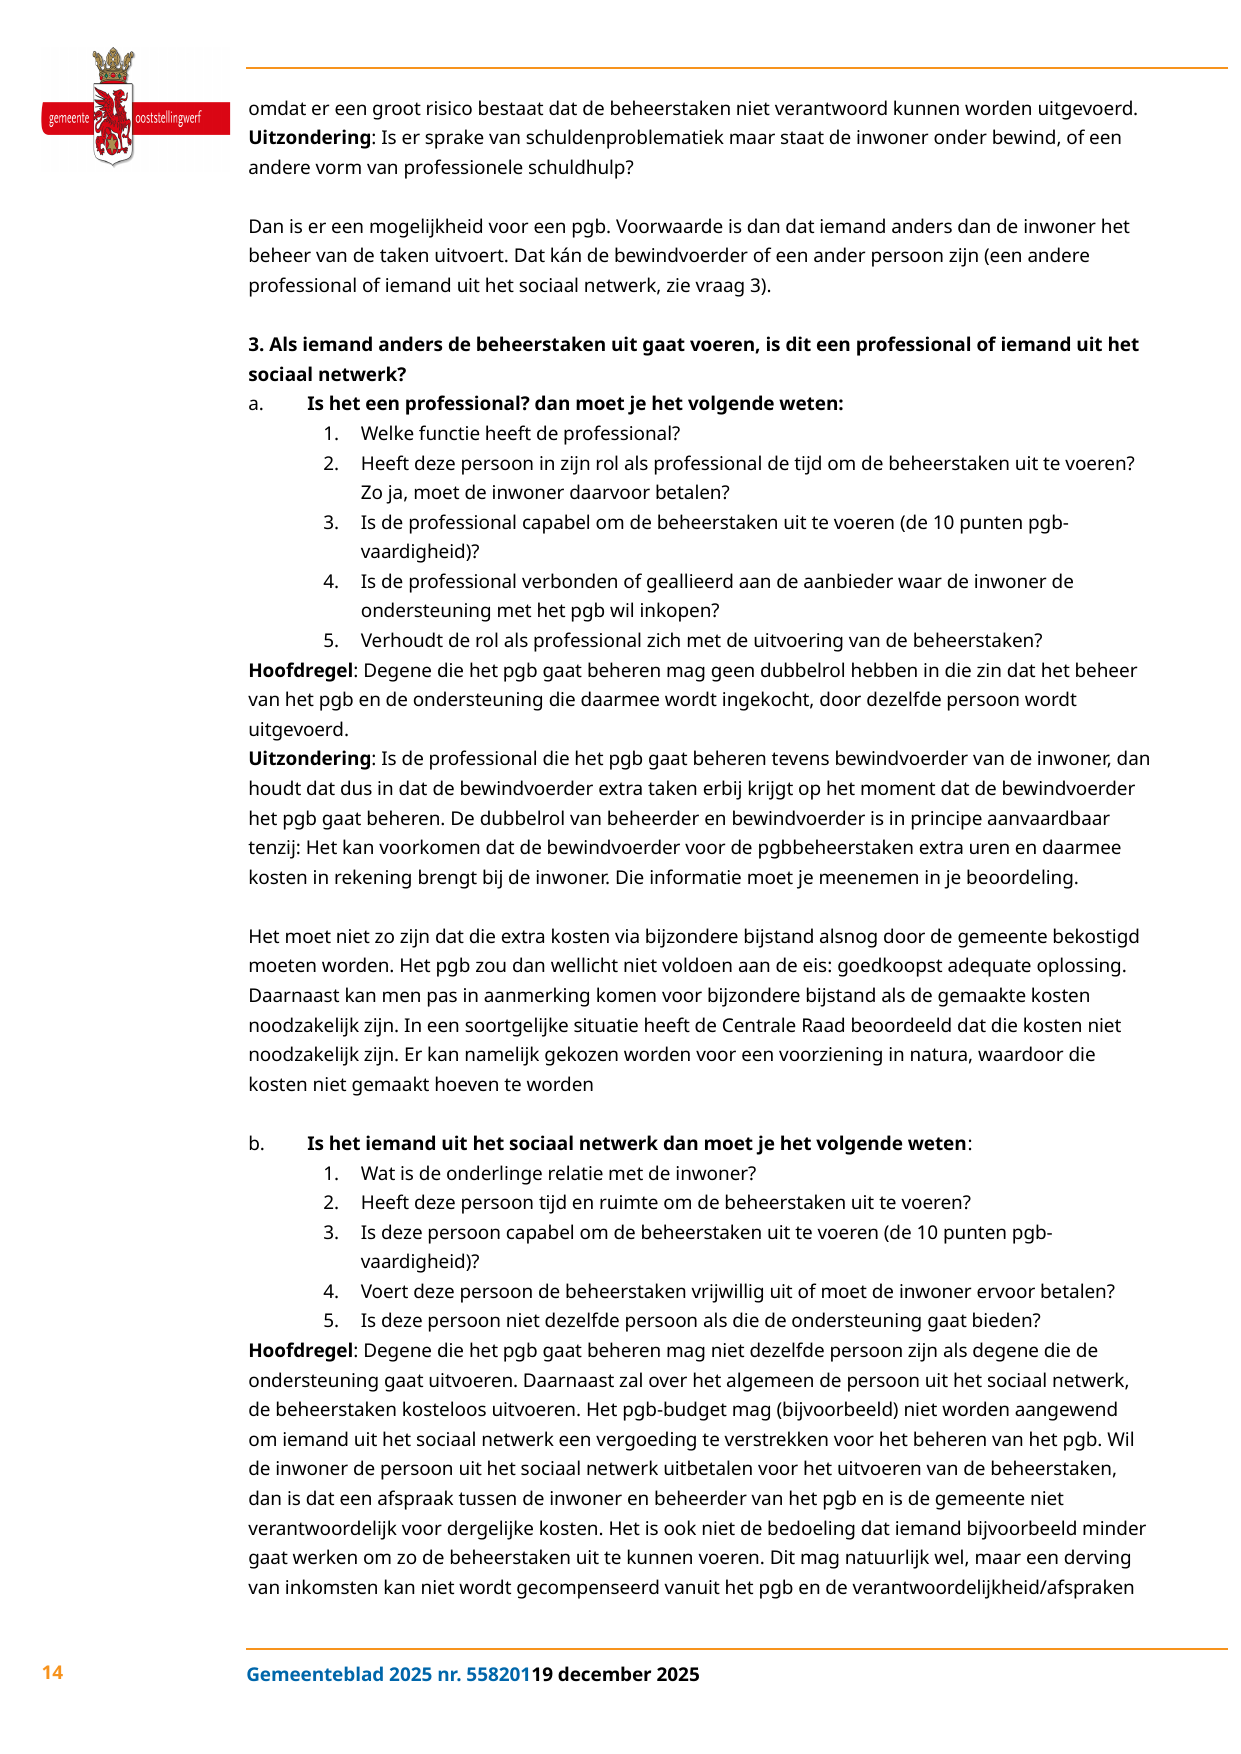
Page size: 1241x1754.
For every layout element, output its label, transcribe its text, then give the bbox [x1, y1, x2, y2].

text Hoofdregel: Degene die het pgb gaat beheren mag niet dezelfde persoon zijn als degene die de ondersteuning gaat uitvoeren. Daarnaast zal over het algemeen de persoon uit het sociaal netwerk, de beheerstaken kosteloos uitvoeren. Het pgb-budget mag (bijvoorbeeld) niet worden aangewend om iemand uit het sociaal netwerk een vergoeding te verstrekken voor het beheren van het pgb. Wil de inwoner de persoon uit het sociaal netwerk uitbetalen voor het uitvoeren van de beheerstaken, dan is dat een afspraak tussen de inwoner en beheerder van het pgb en is de gemeente niet verantwoordelijk voor dergelijke kosten. Het is ook niet de bedoeling dat iemand bijvoorbeeld minder gaat werken om zo de beheerstaken uit te kunnen voeren. Dit mag natuurlijk wel, maar een derving van inkomsten kan niet wordt gecompenseerd vanuit het pgb en de verantwoordelijkheid/afspraken [248, 1337, 1152, 1600]
list Voert deze persoon de beheerstaken vrijwillig uit of moet de inwoner ervoor betalen? [323, 1278, 1152, 1304]
list Is het een professional? dan moet je het volgende weten: [248, 391, 1152, 416]
list Heeft deze persoon tijd en ruimte om de beheerstaken uit te voeren? [323, 1189, 1152, 1215]
list Welke functie heeft de professional? [323, 420, 1152, 446]
list Is de professional verbonden of geallieerd aan de aanbieder waar de inwoner de ondersteuning met het pgb wil inkopen? [323, 568, 1152, 623]
text Hoofdregel: Degene die het pgb gaat beheren mag geen dubbelrol hebben in die zin dat het beheer van het pgb en de ondersteuning die daarmee wordt ingekocht, door dezelfde persoon wordt uitgevoerd. [248, 657, 1152, 742]
text Het moet niet zo zijn dat die extra kosten via bijzondere bijstand alsnog door de gemeente bekostigd moeten worden. Het pgb zou dan wellicht niet voldoen aan de eis: goedkoopst adequate oplossing. Daarnaast kan men pas in aanmerking komen voor bijzondere bijstand als de gemaakte kosten noodzakelijk zijn. In een soortgelijke situatie heeft de Centrale Raad beoordeeld dat die kosten niet noodzakelijk zijn. Er kan namelijk gekozen worden voor een voorziening in natura, waardoor die kosten niet gemaakt hoeven te worden [248, 923, 1152, 1097]
list Is het iemand uit het sociaal netwerk dan moet je het volgende weten: [248, 1130, 1152, 1156]
list Wat is de onderlinge relatie met de inwoner? [323, 1160, 1152, 1186]
list Heeft deze persoon in zijn rol als professional de tijd om de beheerstaken uit te voeren? Zo ja, moet de inwoner daarvoor betalen? [323, 450, 1152, 505]
text Dan is er een mogelijkheid voor een pgb. Voorwaarde is dan dat iemand anders dan de inwoner het beheer van de taken uitvoert. Dat kán de bewindvoerder of een ander persoon zijn (een andere professional of iemand uit het sociaal netwerk, zie vraag 3). [248, 213, 1152, 298]
text Uitzondering: Is de professional die het pgb gaat beheren tevens bewindvoerder van de inwoner, dan houdt dat dus in dat de bewindvoerder extra taken erbij krijgt op het moment dat de bewindvoerder het pgb gaat beheren. De dubbelrol van beheerder en bewindvoerder is in principe aanvaardbaar tenzij: Het kan voorkomen dat de bewindvoerder voor de pgbbeheerstaken extra uren en daarmee kosten in rekening brengt bij de inwoner. Die informatie moet je meenemen in je beoordeling. [248, 746, 1152, 890]
list Is deze persoon niet dezelfde persoon als die de ondersteuning gaat bieden? [323, 1308, 1152, 1333]
picture [41, 47, 231, 172]
list Is deze persoon capabel om de beheerstaken uit te voeren (de 10 punten pgb-vaardigheid)? [323, 1219, 1152, 1274]
text omdat er een groot risico bestaat dat de beheerstaken niet verantwoord kunnen worden uitgevoerd. Uitzondering: Is er sprake van schuldenproblematiek maar staat de inwoner onder bewind, of een andere vorm van professionele schuldhulp? [248, 95, 1152, 180]
list Verhoudt de rol als professional zich met de uitvoering van de beheerstaken? [323, 627, 1152, 653]
list Is de professional capabel om de beheerstaken uit te voeren (de 10 punten pgb-vaardigheid)? [323, 509, 1152, 564]
text 3. Als iemand anders de beheerstaken uit gaat voeren, is dit een professional of iemand uit het sociaal netwerk? [248, 331, 1152, 387]
